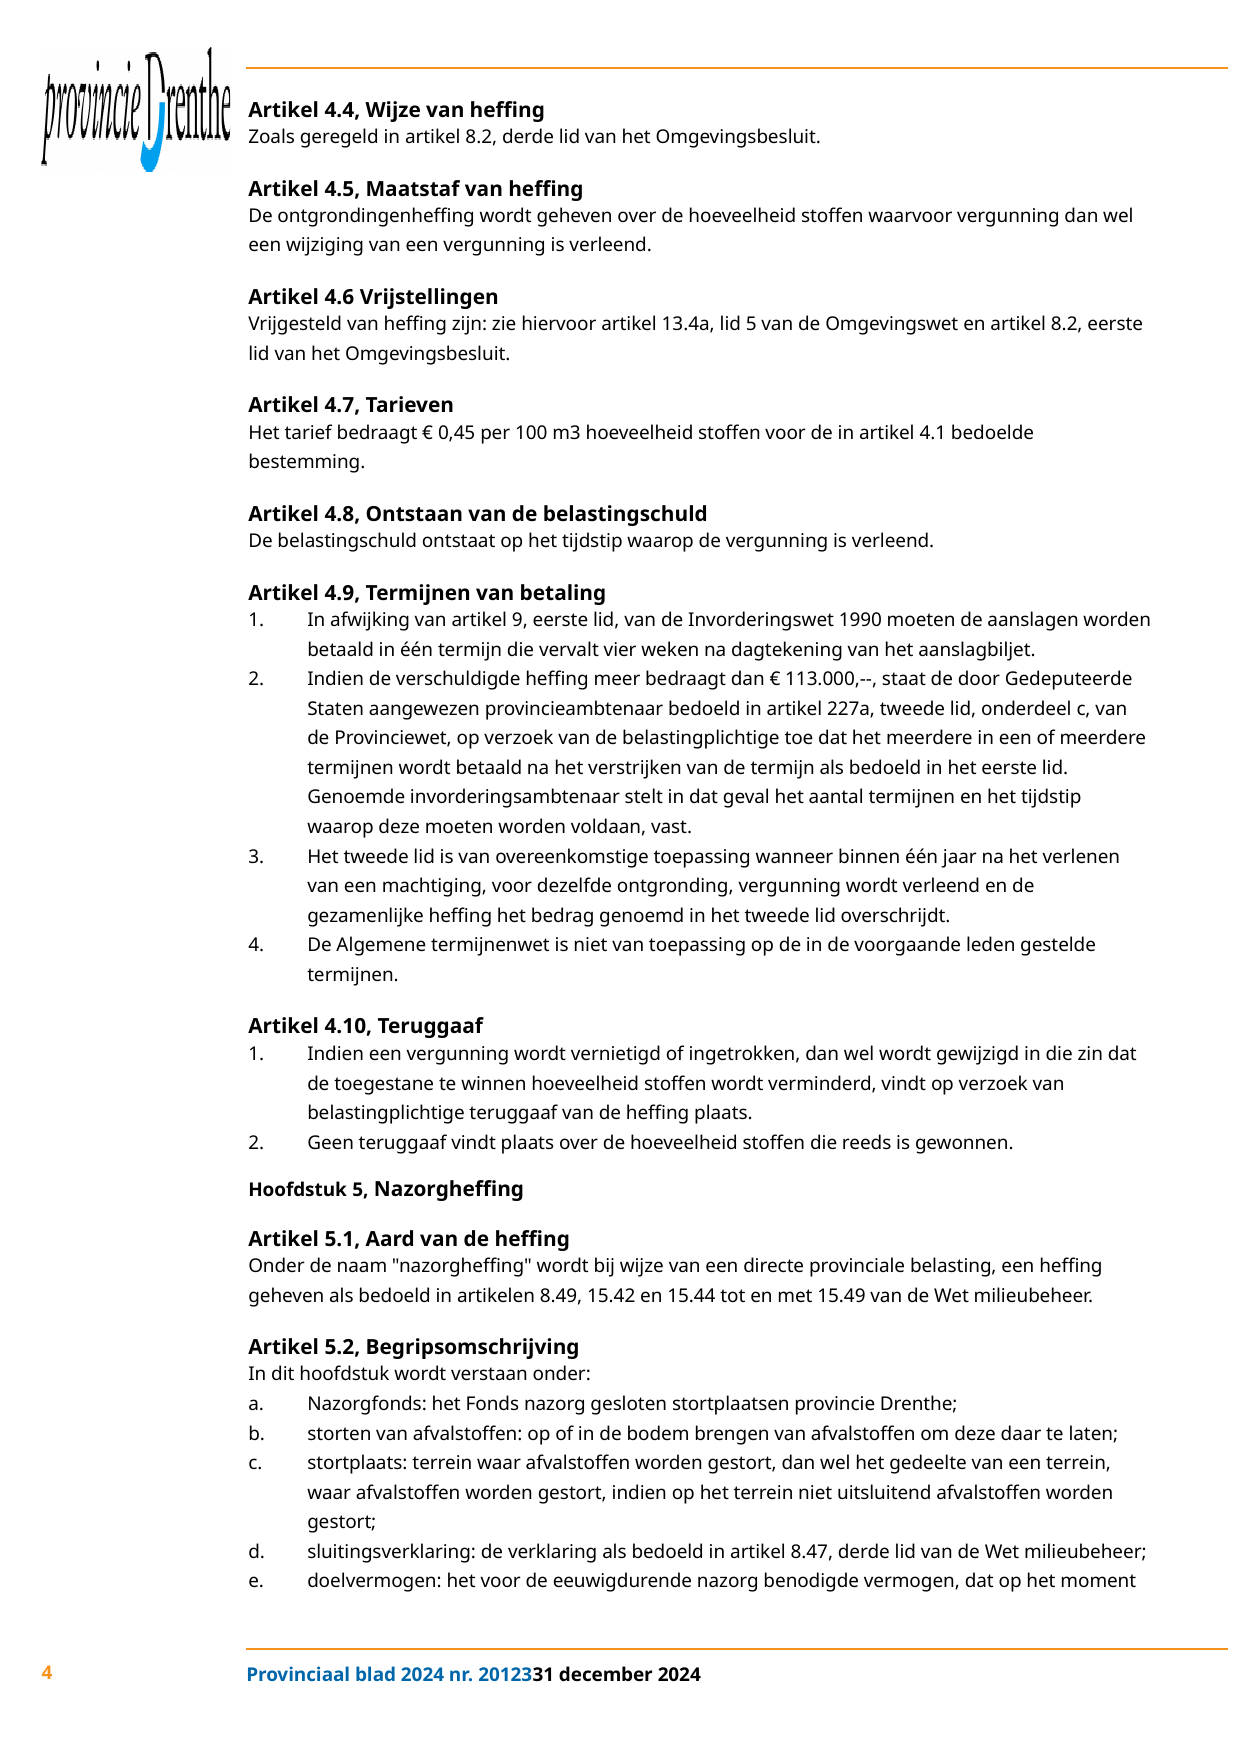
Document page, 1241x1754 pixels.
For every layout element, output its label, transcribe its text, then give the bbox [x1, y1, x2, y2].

list Nazorgfonds: het Fonds nazorg gesloten stortplaatsen provincie Drenthe; [248, 1390, 1152, 1416]
text Artikel 4.8, Ontstaan van de belastingschuld [248, 499, 1152, 527]
text Zoals geregeld in artikel 8.2, derde lid van het Omgevingsbesluit. [248, 123, 1152, 149]
list Indien een vergunning wordt vernietigd of ingetrokken, dan wel wordt gewijzigd in die zin dat de toegestane te winnen hoeveelheid stoffen wordt verminderd, vindt op verzoek van belastingplichtige teruggaaf van de heffing plaats. [248, 1040, 1152, 1125]
text Artikel 4.10, Teruggaaf [248, 1012, 1152, 1040]
list stortplaats: terrein waar afvalstoffen worden gestort, dan wel het gedeelte van een terrein, waar afvalstoffen worden gestort, indien op het terrein niet uitsluitend afvalstoffen worden gestort; [248, 1449, 1152, 1534]
list sluitingsverklaring: de verklaring als bedoeld in artikel 8.47, derde lid van de Wet milieubeheer; [248, 1538, 1152, 1564]
text Artikel 4.7, Tarieven [248, 391, 1152, 419]
list storten van afvalstoffen: op of in de bodem brengen van afvalstoffen om deze daar te laten; [248, 1420, 1152, 1446]
text Vrijgesteld van heffing zijn: zie hiervoor artikel 13.4a, lid 5 van de Omgevingswet en artikel 8.2, eerste lid van het Omgevingsbesluit. [248, 311, 1152, 366]
text Artikel 4.9, Termijnen van betaling [248, 578, 1152, 606]
text Artikel 5.2, Begripsomschrijving [248, 1332, 1152, 1361]
text Artikel 4.5, Maatstaf van heffing [248, 174, 1152, 202]
list De Algemene termijnenwet is niet van toepassing op de in de voorgaande leden gestelde termijnen. [248, 932, 1152, 987]
text Het tarief bedraagt € 0,45 per 100 m3 hoeveelheid stoffen voor de in artikel 4.1 bedoelde bestemming. [248, 419, 1152, 474]
text Hoofdstuk 5, Nazorgheffing [248, 1174, 1152, 1203]
text De belastingschuld ontstaat op het tijdstip waarop de vergunning is verleend. [248, 527, 1152, 553]
list Geen teruggaaf vindt plaats over de hoeveelheid stoffen die reeds is gewonnen. [248, 1129, 1152, 1154]
list Indien de verschuldigde heffing meer bedraagt dan € 113.000,--, staat de door Gedeputeerde Staten aangewezen provincieambtenaar bedoeld in artikel 227a, tweede lid, onderdeel c, van de Provinciewet, op verzoek van de belastingplichtige toe dat het meerdere in een of meerdere termijnen wordt betaald na het verstrijken van de termijn als bedoeld in het eerste lid. Genoemde invorderingsambtenaar stelt in dat geval het aantal termijnen en het tijdstip waarop deze moeten worden voldaan, vast. [248, 665, 1152, 839]
text De ontgrondingenheffing wordt geheven over de hoeveelheid stoffen waarvoor vergunning dan wel een wijziging van een vergunning is verleend. [248, 202, 1152, 257]
picture [41, 47, 231, 172]
text Artikel 5.1, Aard van de heffing [248, 1224, 1152, 1252]
text Artikel 4.6 Vrijstellingen [248, 282, 1152, 311]
text Onder de naam "nazorgheffing" wordt bij wijze van een directe provinciale belasting, een heffing geheven als bedoeld in artikelen 8.49, 15.42 en 15.44 tot en met 15.49 van de Wet milieubeheer. [248, 1252, 1152, 1307]
list Het tweede lid is van overeenkomstige toepassing wanneer binnen één jaar na het verlenen van een machtiging, voor dezelfde ontgronding, vergunning wordt verleend en de gezamenlijke heffing het bedrag genoemd in het tweede lid overschrijdt. [248, 843, 1152, 928]
list doelvermogen: het voor de eeuwigdurende nazorg benodigde vermogen, dat op het moment [248, 1568, 1152, 1593]
list In afwijking van artikel 9, eerste lid, van de Invorderingswet 1990 moeten de aanslagen worden betaald in één termijn die vervalt vier weken na dagtekening van het aanslagbiljet. [248, 606, 1152, 662]
text In dit hoofdstuk wordt verstaan onder: [248, 1361, 1152, 1386]
text Artikel 4.4, Wijze van heffing [248, 95, 1152, 123]
